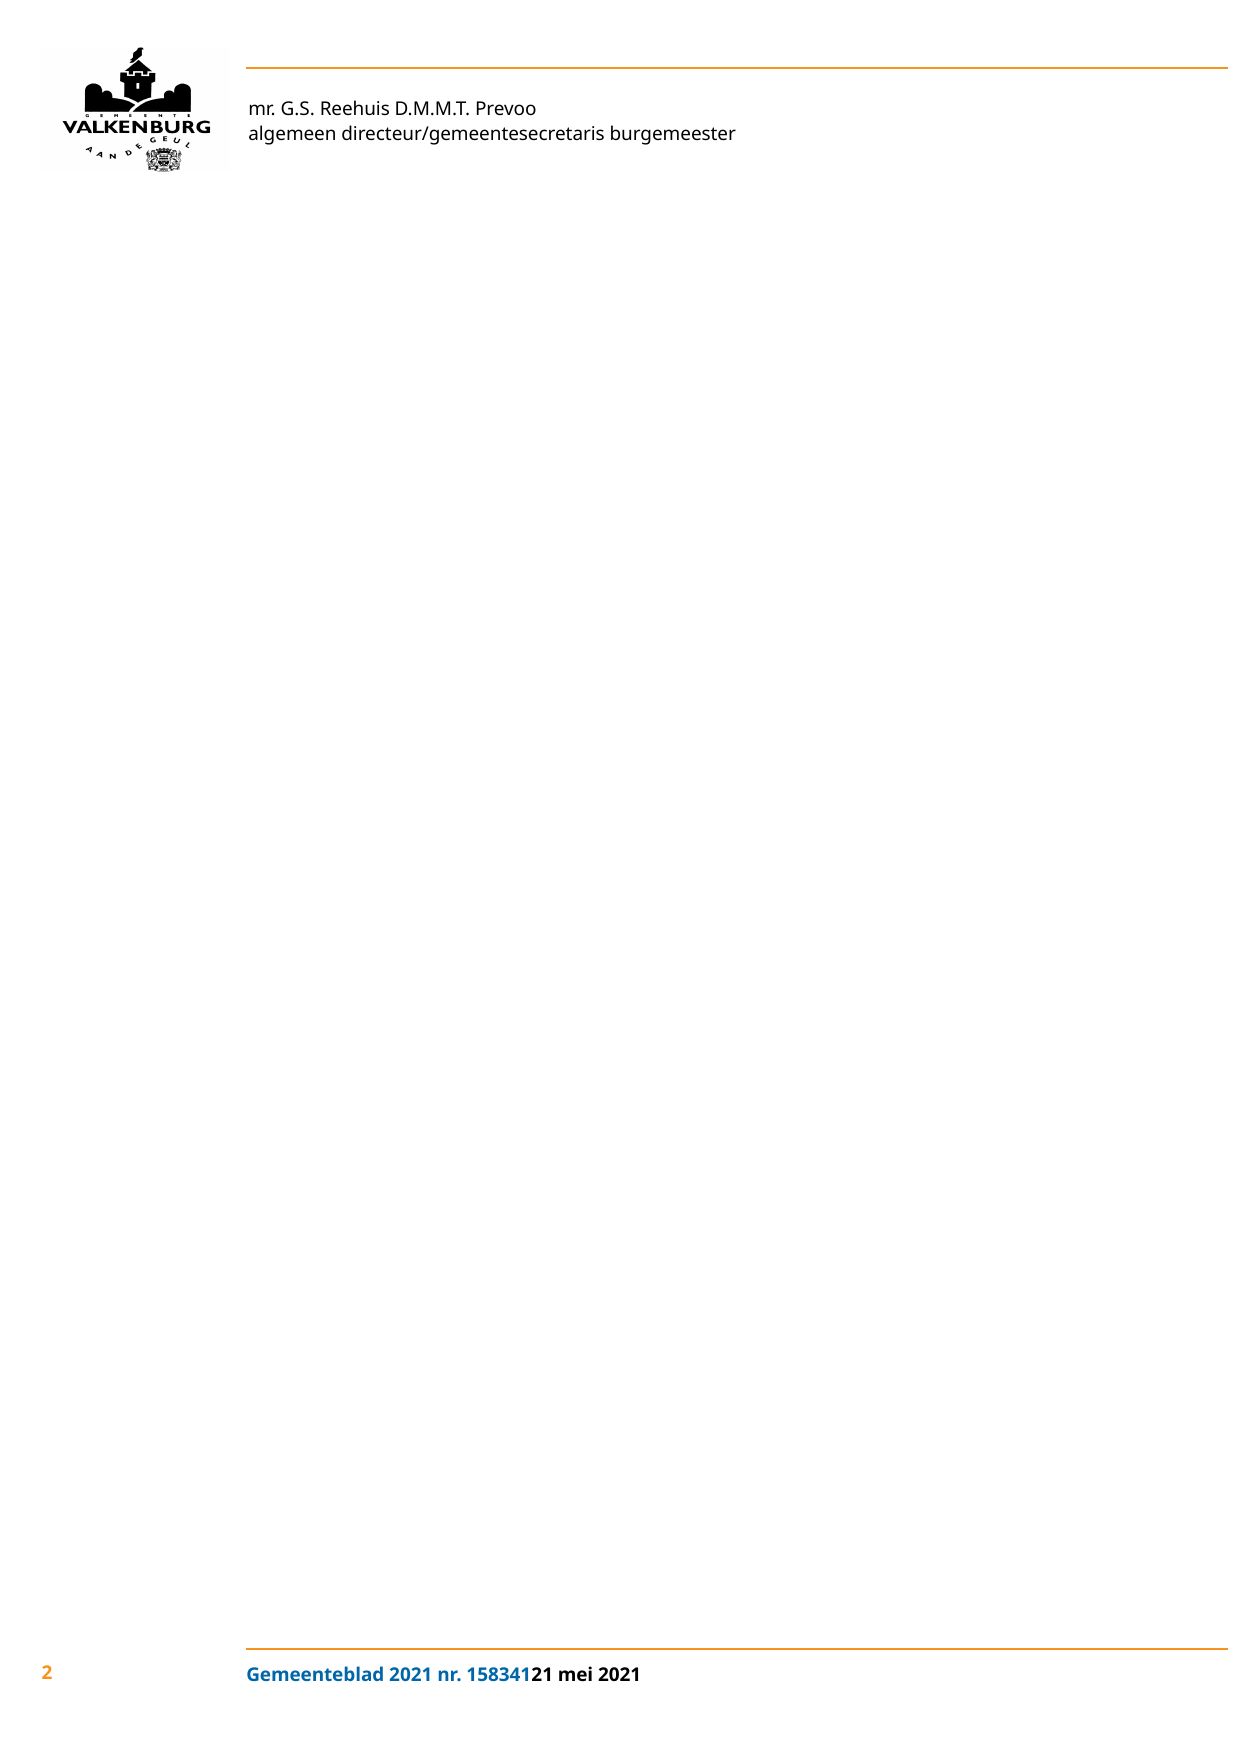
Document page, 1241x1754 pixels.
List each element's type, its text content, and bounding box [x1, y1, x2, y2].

picture [41, 47, 231, 172]
text mr. G.S. Reehuis D.M.M.T. Prevoo [248, 95, 1152, 121]
text algemeen directeur/gemeentesecretaris burgemeester [248, 121, 1152, 146]
